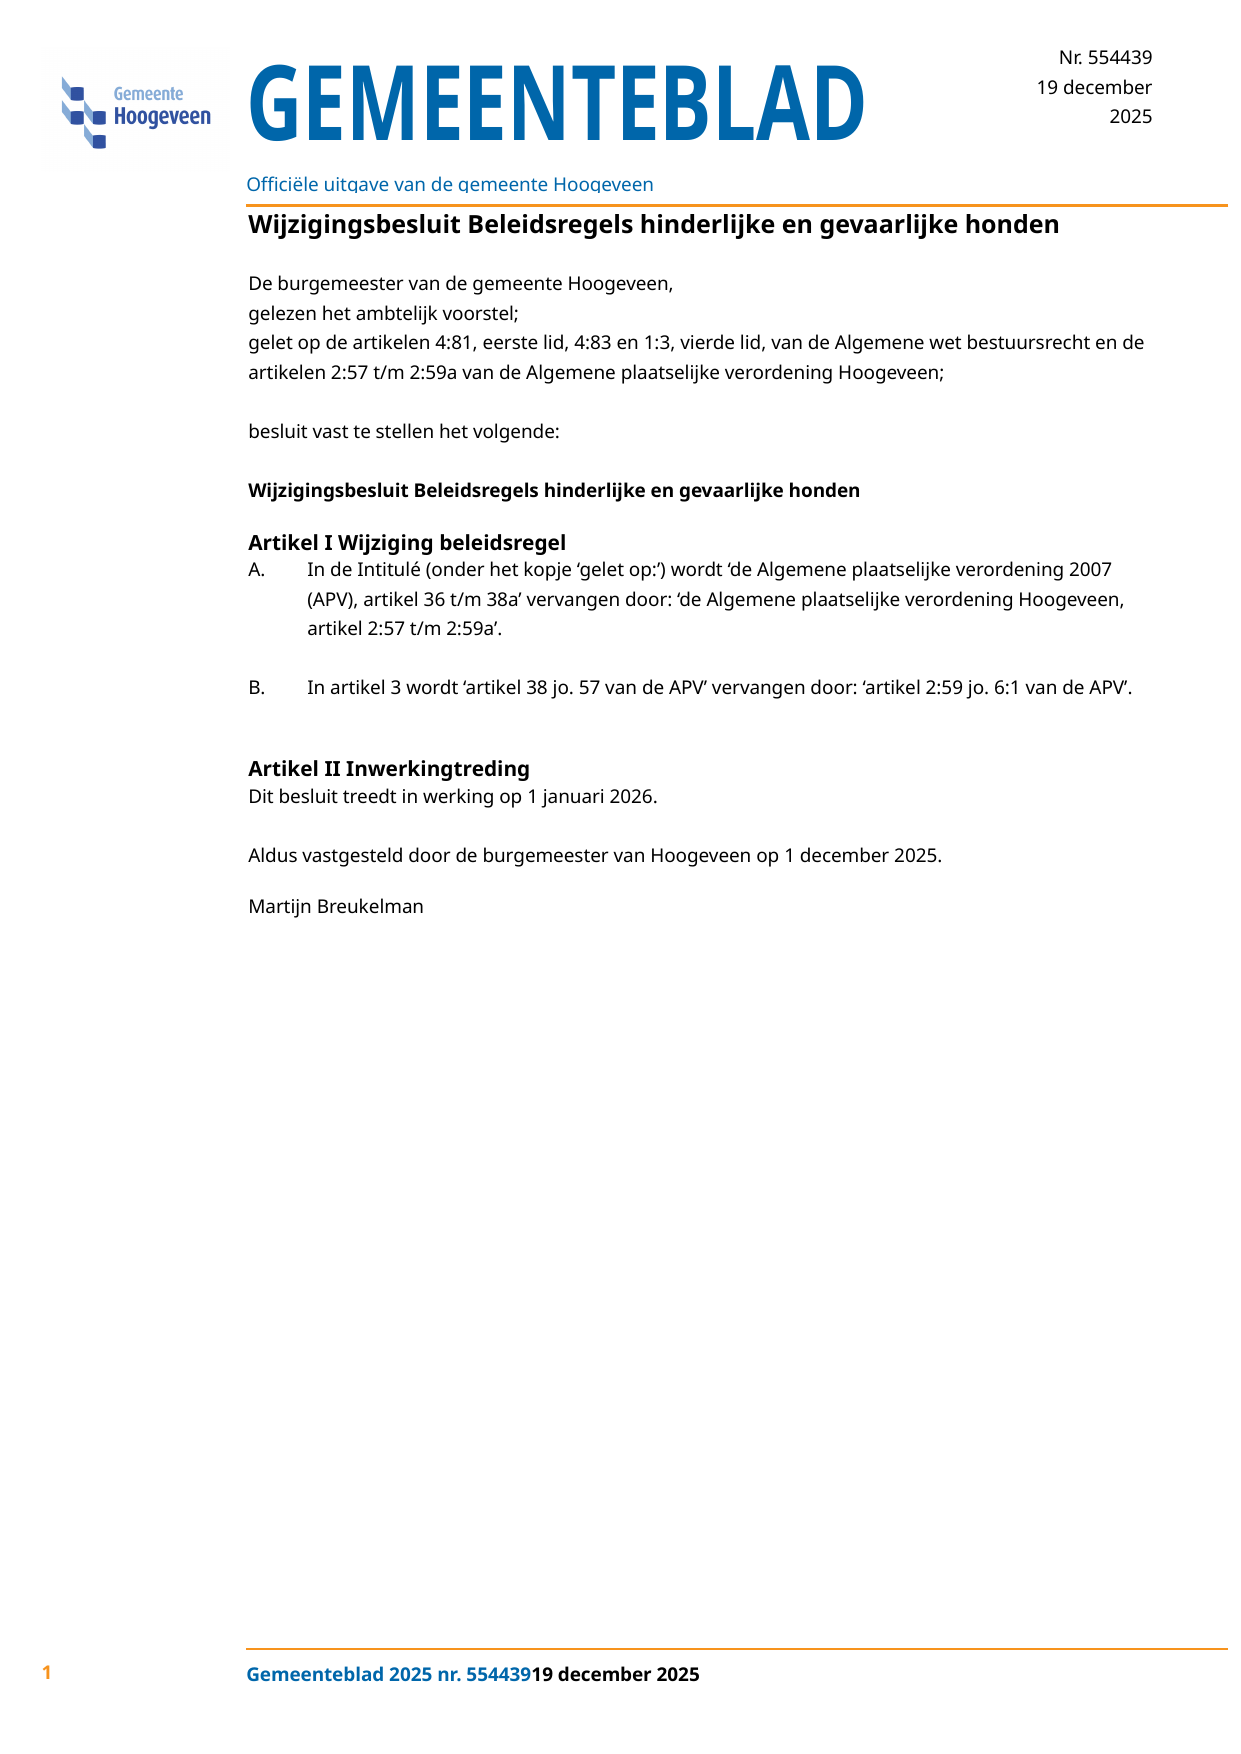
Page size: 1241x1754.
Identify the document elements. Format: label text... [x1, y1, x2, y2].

picture [41, 47, 231, 172]
list In de Intitulé (onder het kopje ‘gelet op:’) wordt ‘de Algemene plaatselijke verordening 2007 (APV), artikel 36 t/m 38a’ vervangen door: ‘de Algemene plaatselijke verordening Hoogeveen, artikel 2:57 t/m 2:59a’. [248, 556, 1152, 641]
text gelet op de artikelen 4:81, eerste lid, 4:83 en 1:3, vierde lid, van de Algemene wet bestuursrecht en de artikelen 2:57 t/m 2:59a van de Algemene plaatselijke verordening Hoogeveen; [248, 329, 1152, 385]
text Wijzigingsbesluit Beleidsregels hinderlijke en gevaarlijke honden [248, 477, 1152, 503]
list In artikel 3 wordt ‘artikel 38 jo. 57 van de APV’ vervangen door: ‘artikel 2:59 jo. 6:1 van de APV’. [248, 674, 1152, 700]
text Martijn Breukelman [248, 894, 1152, 919]
text Aldus vastgesteld door de burgemeester van Hoogeveen op 1 december 2025. [248, 842, 1152, 868]
text besluit vast te stellen het volgende: [248, 418, 1152, 444]
text Dit besluit treedt in werking op 1 januari 2026. [248, 783, 1152, 809]
text Wijzigingsbesluit Beleidsregels hinderlijke en gevaarlijke honden [248, 207, 1152, 241]
text gelezen het ambtelijk voorstel; [248, 300, 1152, 326]
text De burgemeester van de gemeente Hoogeveen, [248, 270, 1152, 296]
text Artikel II Inwerkingtreding [248, 754, 1152, 783]
text Artikel I Wijziging beleidsregel [248, 528, 1152, 556]
